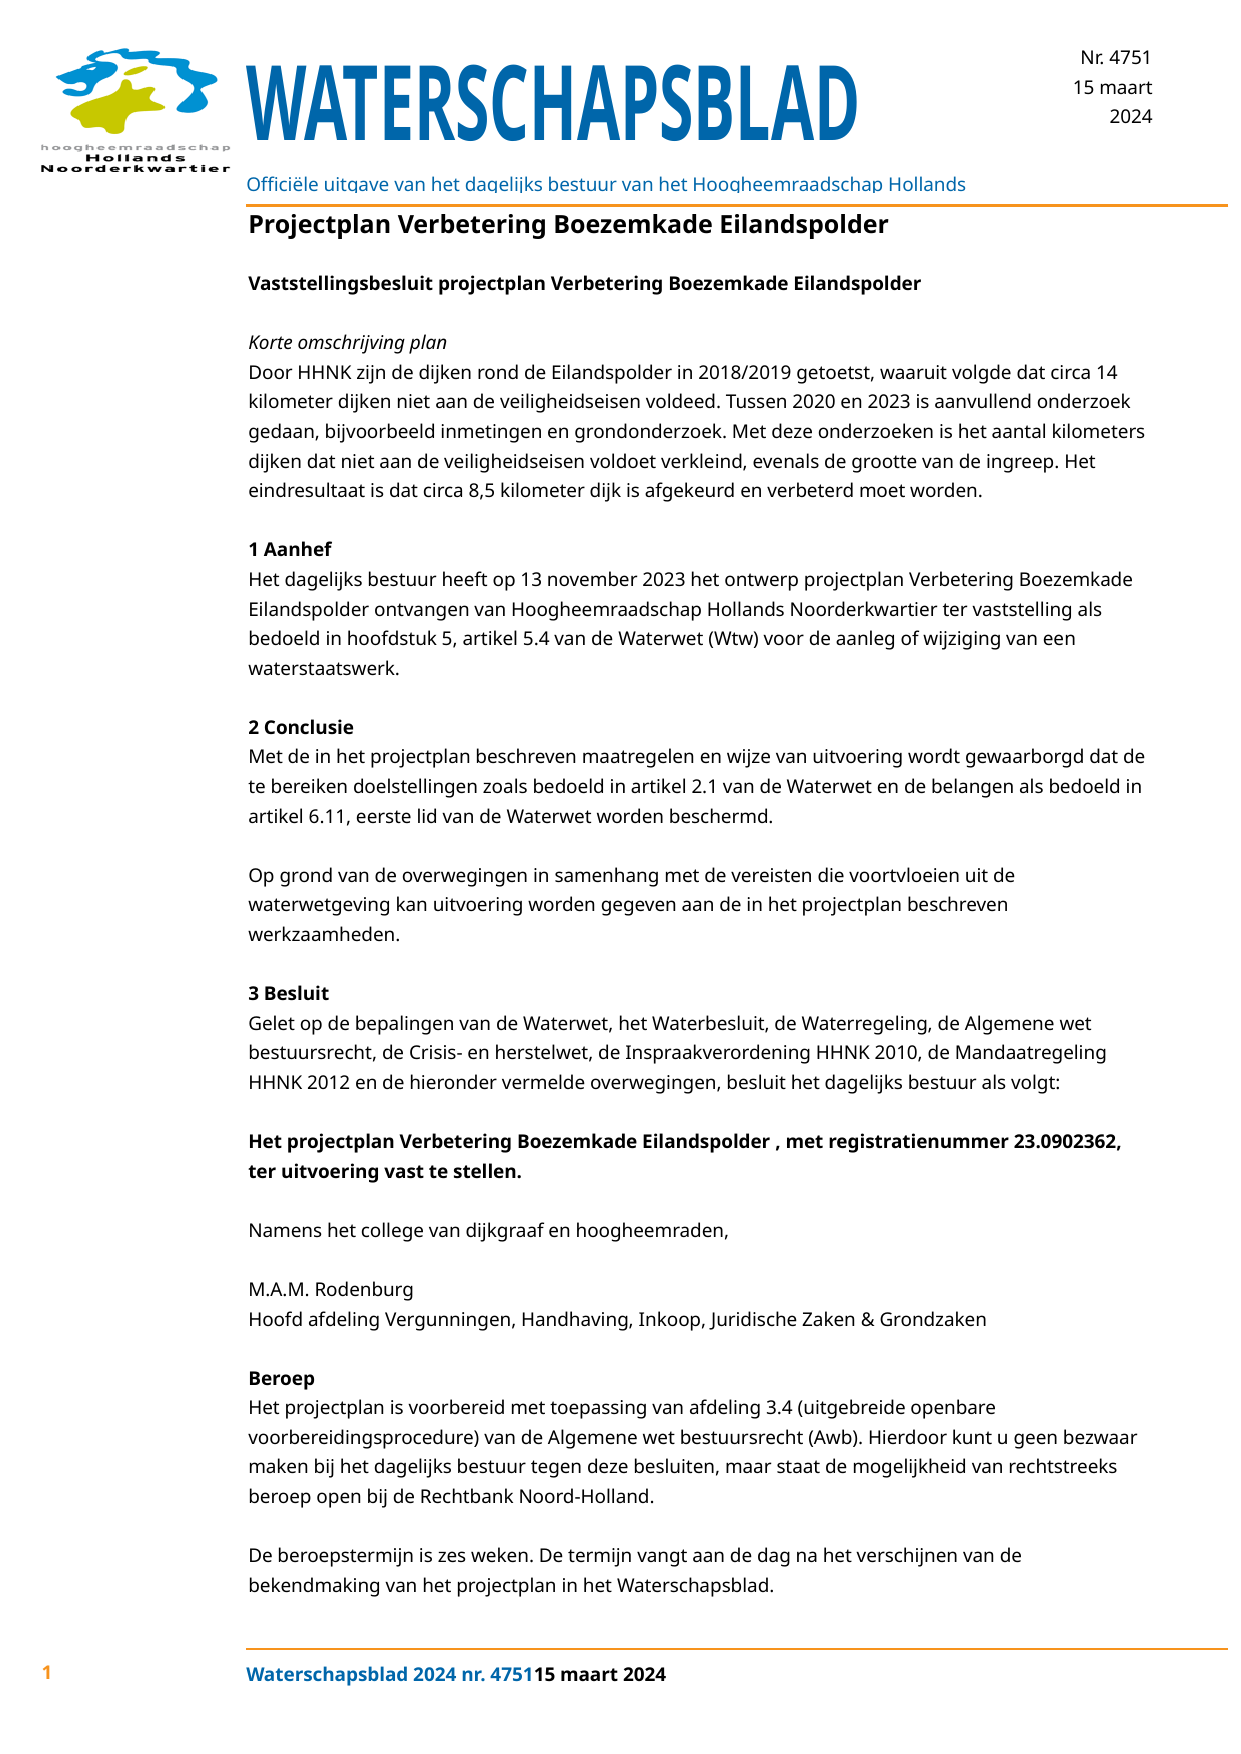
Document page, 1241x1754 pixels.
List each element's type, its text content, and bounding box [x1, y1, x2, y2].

text Het dagelijks bestuur heeft op 13 november 2023 het ontwerp projectplan Verbetering Boezemkade Eilandspolder ontvangen van Hoogheemraadschap Hollands Noorderkwartier ter vaststelling als bedoeld in hoofdstuk 5, artikel 5.4 van de Waterwet (Wtw) voor de aanleg of wijziging van een waterstaatswerk. [248, 566, 1152, 681]
text 1 Aanhef [248, 537, 1152, 562]
text M.A.M. Rodenburg [248, 1276, 1152, 1302]
text Korte omschrijving plan [248, 329, 1152, 355]
text Gelet op de bepalingen van de Waterwet, het Waterbesluit, de Waterregeling, de Algemene wet bestuursrecht, de Crisis- en herstelwet, de Inspraakverordening HHNK 2010, de Mandaatregeling HHNK 2012 en de hieronder vermelde overwegingen, besluit het dagelijks bestuur als volgt: [248, 1010, 1152, 1095]
text Vaststellingsbesluit projectplan Verbetering Boezemkade Eilandspolder [248, 270, 1152, 296]
text kilometer dijken niet aan de veiligheidseisen voldeed. Tussen 2020 en 2023 is aanvullend onderzoek gedaan, bijvoorbeeld inmetingen en grondonderzoek. Met deze onderzoeken is het aantal kilometers dijken dat niet aan de veiligheidseisen voldoet verkleind, evenals de grootte van de ingreep. Het eindresultaat is dat circa 8,5 kilometer dijk is afgekeurd en verbeterd moet worden. [248, 389, 1152, 503]
text Het projectplan Verbetering Boezemkade Eilandspolder , met registratienummer 23.0902362, ter uitvoering vast te stellen. [248, 1128, 1152, 1183]
picture [41, 47, 231, 172]
text Op grond van de overwegingen in samenhang met de vereisten die voortvloeien uit de waterwetgeving kan uitvoering worden gegeven aan de in het projectplan beschreven werkzaamheden. [248, 862, 1152, 947]
text Hoofd afdeling Vergunningen, Handhaving, Inkoop, Juridische Zaken & Grondzaken [248, 1306, 1152, 1331]
text Door HHNK zijn de dijken rond de Eilandspolder in 2018/2019 getoetst, waaruit volgde dat circa 14 [248, 359, 1152, 385]
text 2 Conclusie [248, 714, 1152, 740]
text Projectplan Verbetering Boezemkade Eilandspolder [248, 207, 1152, 241]
text Namens het college van dijkgraaf en hoogheemraden, [248, 1217, 1152, 1243]
text 3 Besluit [248, 980, 1152, 1006]
text De beroepstermijn is zes weken. De termijn vangt aan de dag na het verschijnen van de bekendmaking van het projectplan in het Waterschapsblad. [248, 1542, 1152, 1598]
text Met de in het projectplan beschreven maatregelen en wijze van uitvoering wordt gewaarborgd dat de te bereiken doelstellingen zoals bedoeld in artikel 2.1 van de Waterwet en de belangen als bedoeld in artikel 6.11, eerste lid van de Waterwet worden beschermd. [248, 744, 1152, 828]
text Het projectplan is voorbereid met toepassing van afdeling 3.4 (uitgebreide openbare voorbereidingsprocedure) van de Algemene wet bestuursrecht (Awb). Hierdoor kunt u geen bezwaar maken bij het dagelijks bestuur tegen deze besluiten, maar staat de mogelijkheid van rechtstreeks beroep open bij de Rechtbank Noord-Holland. [248, 1394, 1152, 1509]
text Beroep [248, 1365, 1152, 1391]
